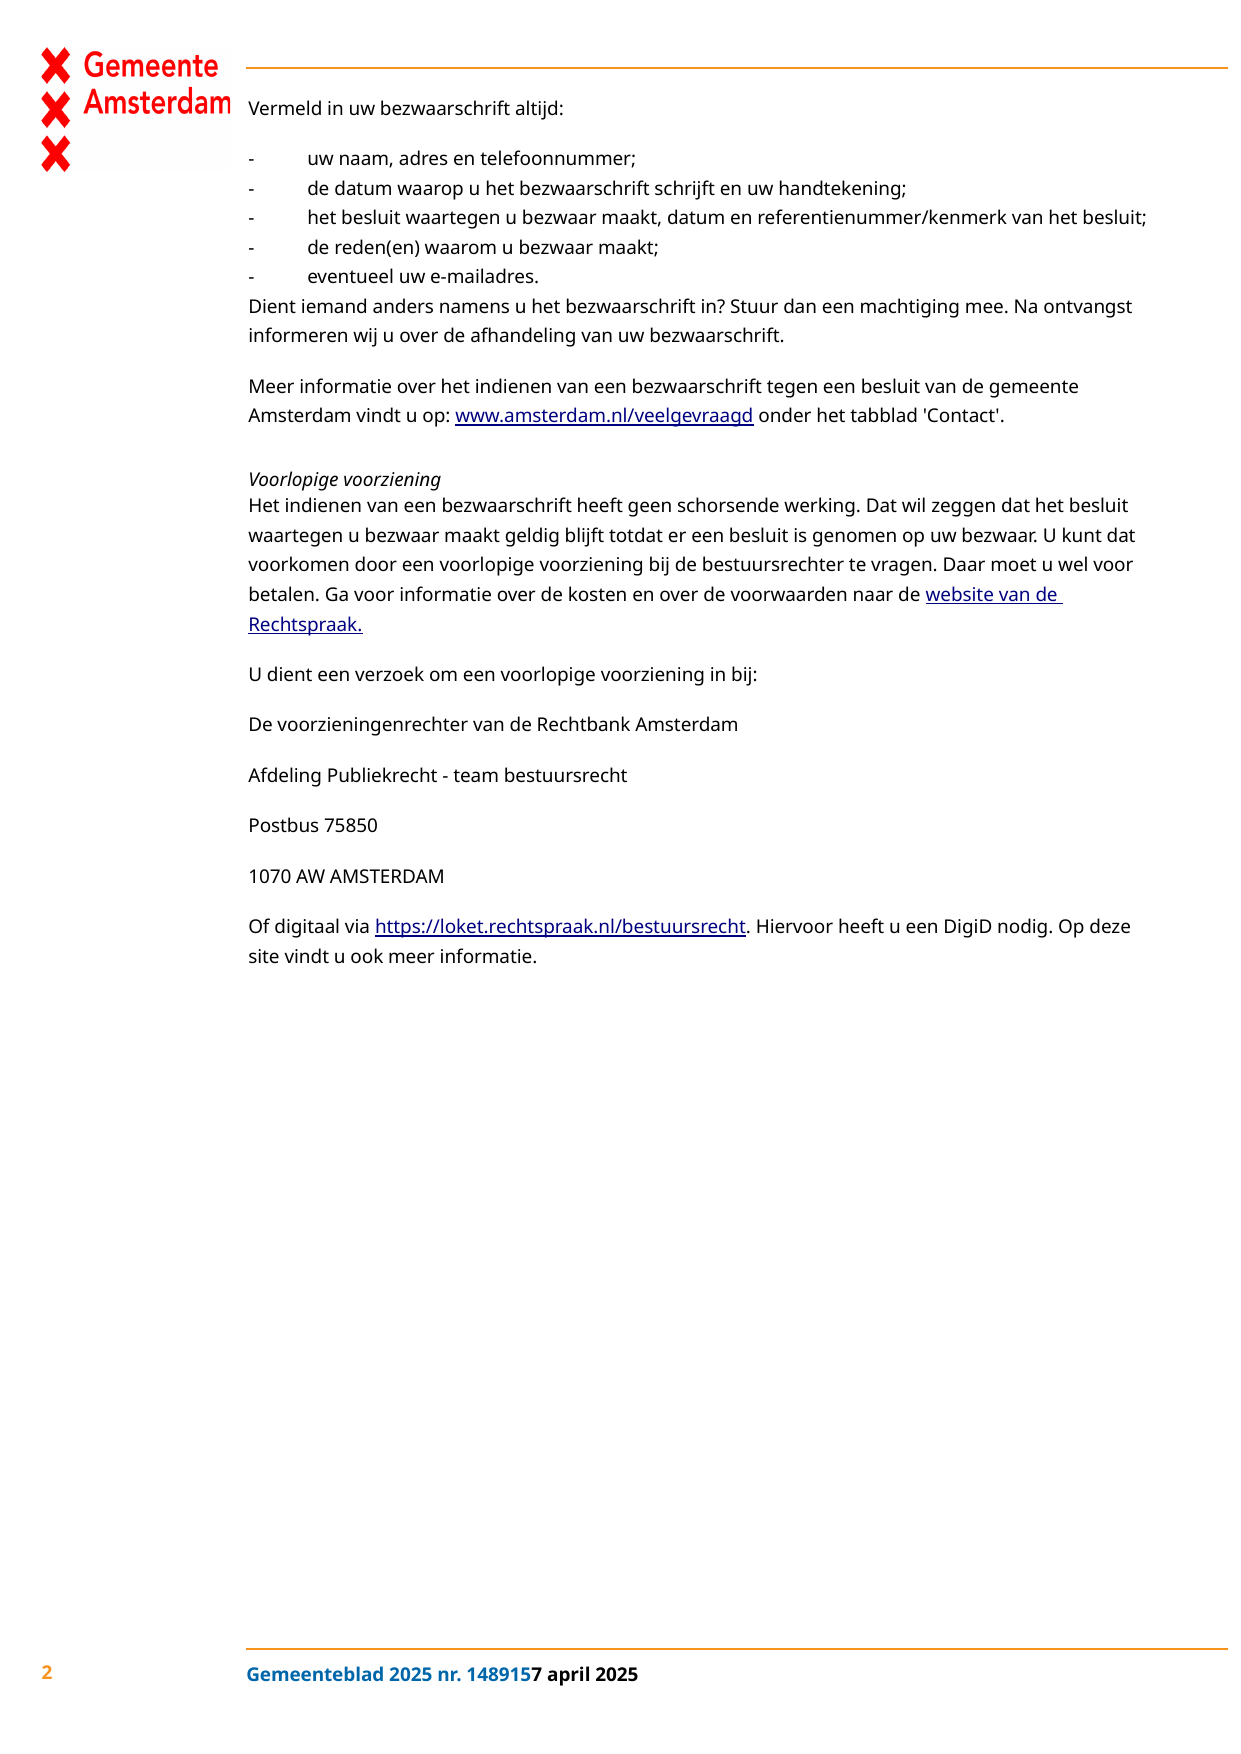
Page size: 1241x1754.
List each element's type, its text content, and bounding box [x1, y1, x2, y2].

list de datum waarop u het bezwaarschrift schrijft en uw handtekening; [248, 175, 1152, 201]
text Het indienen van een bezwaarschrift heeft geen schorsende werking. Dat wil zeggen dat het besluit waartegen u bezwaar maakt geldig blijft totdat er een besluit is genomen op uw bezwaar. U kunt dat voorkomen door een voorlopige voorziening bij de bestuursrechter te vragen. Daar moet u wel voor betalen. Ga voor informatie over de kosten en over de voorwaarden naar de website van de Rechtspraak. [248, 492, 1152, 636]
list uw naam, adres en telefoonnummer; [248, 145, 1152, 171]
text Postbus 75850 [248, 812, 1152, 838]
text U dient een verzoek om een voorlopige voorziening in bij: [248, 661, 1152, 687]
text Meer informatie over het indienen van een bezwaarschrift tegen een besluit van de gemeente Amsterdam vindt u op: www.amsterdam.nl/veelgevraagd onder het tabblad 'Contact'. [248, 373, 1152, 428]
list het besluit waartegen u bezwaar maakt, datum en referentienummer/kenmerk van het besluit; [248, 204, 1152, 230]
text Dient iemand anders namens u het bezwaarschrift in? Stuur dan een machtiging mee. Na ontvangst informeren wij u over de afhandeling van uw bezwaarschrift. [248, 293, 1152, 348]
list eventueel uw e-mailadres. [248, 263, 1152, 289]
text Of digitaal via https://loket.rechtspraak.nl/bestuursrecht. Hiervoor heeft u een DigiD nodig. Op deze site vindt u ook meer informatie. [248, 913, 1152, 968]
text Afdeling Publiekrecht - team bestuursrecht [248, 762, 1152, 788]
list de reden(en) waarom u bezwaar maakt; [248, 234, 1152, 260]
text Voorlopige voorziening [248, 467, 1152, 492]
text Vermeld in uw bezwaarschrift altijd: [248, 95, 1152, 121]
text De voorzieningenrechter van de Rechtbank Amsterdam [248, 712, 1152, 737]
text 1070 AW AMSTERDAM [248, 863, 1152, 888]
picture [41, 47, 231, 172]
